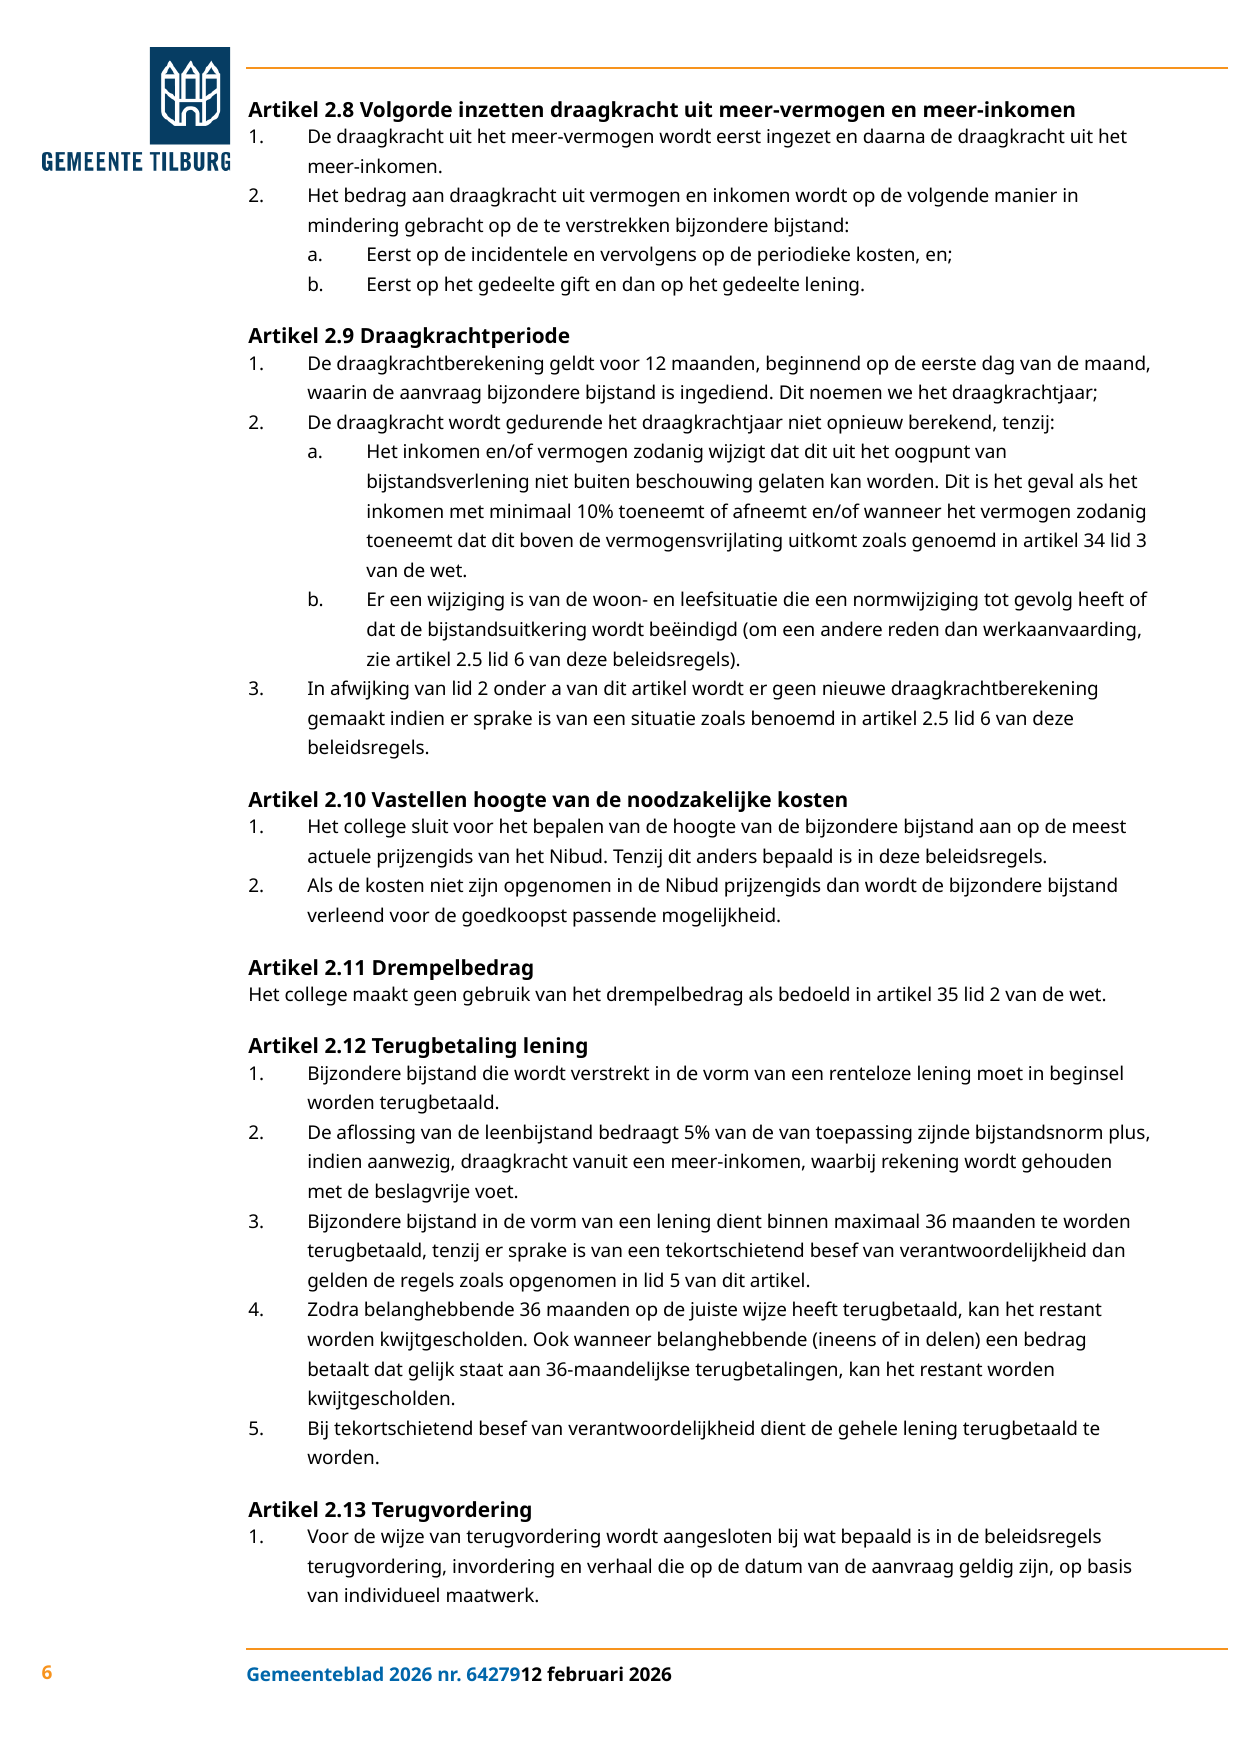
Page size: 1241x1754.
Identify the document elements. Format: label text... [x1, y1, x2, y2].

text Artikel 2.9 Draagkrachtperiode [248, 322, 1152, 350]
list Eerst op de incidentele en vervolgens op de periodieke kosten, en; [307, 242, 1152, 267]
list De draagkrachtberekening geldt voor 12 maanden, beginnend op de eerste dag van de maand, waarin de aanvraag bijzondere bijstand is ingediend. Dit noemen we het draagkrachtjaar; [248, 350, 1152, 405]
list Zodra belanghebbende 36 maanden op de juiste wijze heeft terugbetaald, kan het restant worden kwijtgescholden. Ook wanneer belanghebbende (ineens of in delen) een bedrag betaalt dat gelijk staat aan 36-maandelijkse terugbetalingen, kan het restant worden kwijtgescholden. [248, 1297, 1152, 1411]
list Er een wijziging is van de woon- en leefsituatie die een normwijziging tot gevolg heeft of dat de bijstandsuitkering wordt beëindigd (om een andere reden dan werkaanvaarding, zie artikel 2.5 lid 6 van deze beleidsregels). [307, 587, 1152, 672]
list Bij tekortschietend besef van verantwoordelijkheid dient de gehele lening terugbetaald te worden. [248, 1415, 1152, 1470]
list Bijzondere bijstand die wordt verstrekt in de vorm van een renteloze lening moet in beginsel worden terugbetaald. [248, 1060, 1152, 1115]
list Als de kosten niet zijn opgenomen in de Nibud prijzengids dan wordt de bijzondere bijstand verleend voor de goedkoopst passende mogelijkheid. [248, 873, 1152, 928]
picture [41, 47, 231, 172]
list De draagkracht uit het meer-vermogen wordt eerst ingezet en daarna de draagkracht uit het meer-inkomen. [248, 123, 1152, 178]
list Het bedrag aan draagkracht uit vermogen en inkomen wordt op de volgende manier in mindering gebracht op de te verstrekken bijzondere bijstand: [248, 182, 1152, 238]
list Bijzondere bijstand in de vorm van een lening dient binnen maximaal 36 maanden te worden terugbetaald, tenzij er sprake is van een tekortschietend besef van verantwoordelijkheid dan gelden de regels zoals opgenomen in lid 5 van dit artikel. [248, 1208, 1152, 1293]
list Voor de wijze van terugvordering wordt aangesloten bij wat bepaald is in de beleidsregels terugvordering, invordering en verhaal die op de datum van de aanvraag geldig zijn, op basis van individueel maatwerk. [248, 1523, 1152, 1608]
list Het college sluit voor het bepalen van de hoogte van de bijzondere bijstand aan op de meest actuele prijzengids van het Nibud. Tenzij dit anders bepaald is in deze beleidsregels. [248, 813, 1152, 869]
text Het college maakt geen gebruik van het drempelbedrag als bedoeld in artikel 35 lid 2 van de wet. [248, 981, 1152, 1007]
text Artikel 2.12 Terugbetaling lening [248, 1031, 1152, 1060]
list De draagkracht wordt gedurende het draagkrachtjaar niet opnieuw berekend, tenzij: [248, 409, 1152, 435]
list Het inkomen en/of vermogen zodanig wijzigt dat dit uit het oogpunt van bijstandsverlening niet buiten beschouwing gelaten kan worden. Dit is het geval als het inkomen met minimaal 10% toeneemt of afneemt en/of wanneer het vermogen zodanig toeneemt dat dit boven de vermogensvrijlating uitkomt zoals genoemd in artikel 34 lid 3 van de wet. [307, 439, 1152, 583]
text Artikel 2.10 Vastellen hoogte van de noodzakelijke kosten [248, 785, 1152, 813]
text Artikel 2.13 Terugvordering [248, 1495, 1152, 1523]
text Artikel 2.8 Volgorde inzetten draagkracht uit meer-vermogen en meer-inkomen [248, 95, 1152, 123]
list Eerst op het gedeelte gift en dan op het gedeelte lening. [307, 271, 1152, 297]
list De aflossing van de leenbijstand bedraagt 5% van de van toepassing zijnde bijstandsnorm plus, indien aanwezig, draagkracht vanuit een meer-inkomen, waarbij rekening wordt gehouden met de beslagvrije voet. [248, 1119, 1152, 1204]
text Artikel 2.11 Drempelbedrag [248, 953, 1152, 981]
list In afwijking van lid 2 onder a van dit artikel wordt er geen nieuwe draagkrachtberekening gemaakt indien er sprake is van een situatie zoals benoemd in artikel 2.5 lid 6 van deze beleidsregels. [248, 675, 1152, 760]
